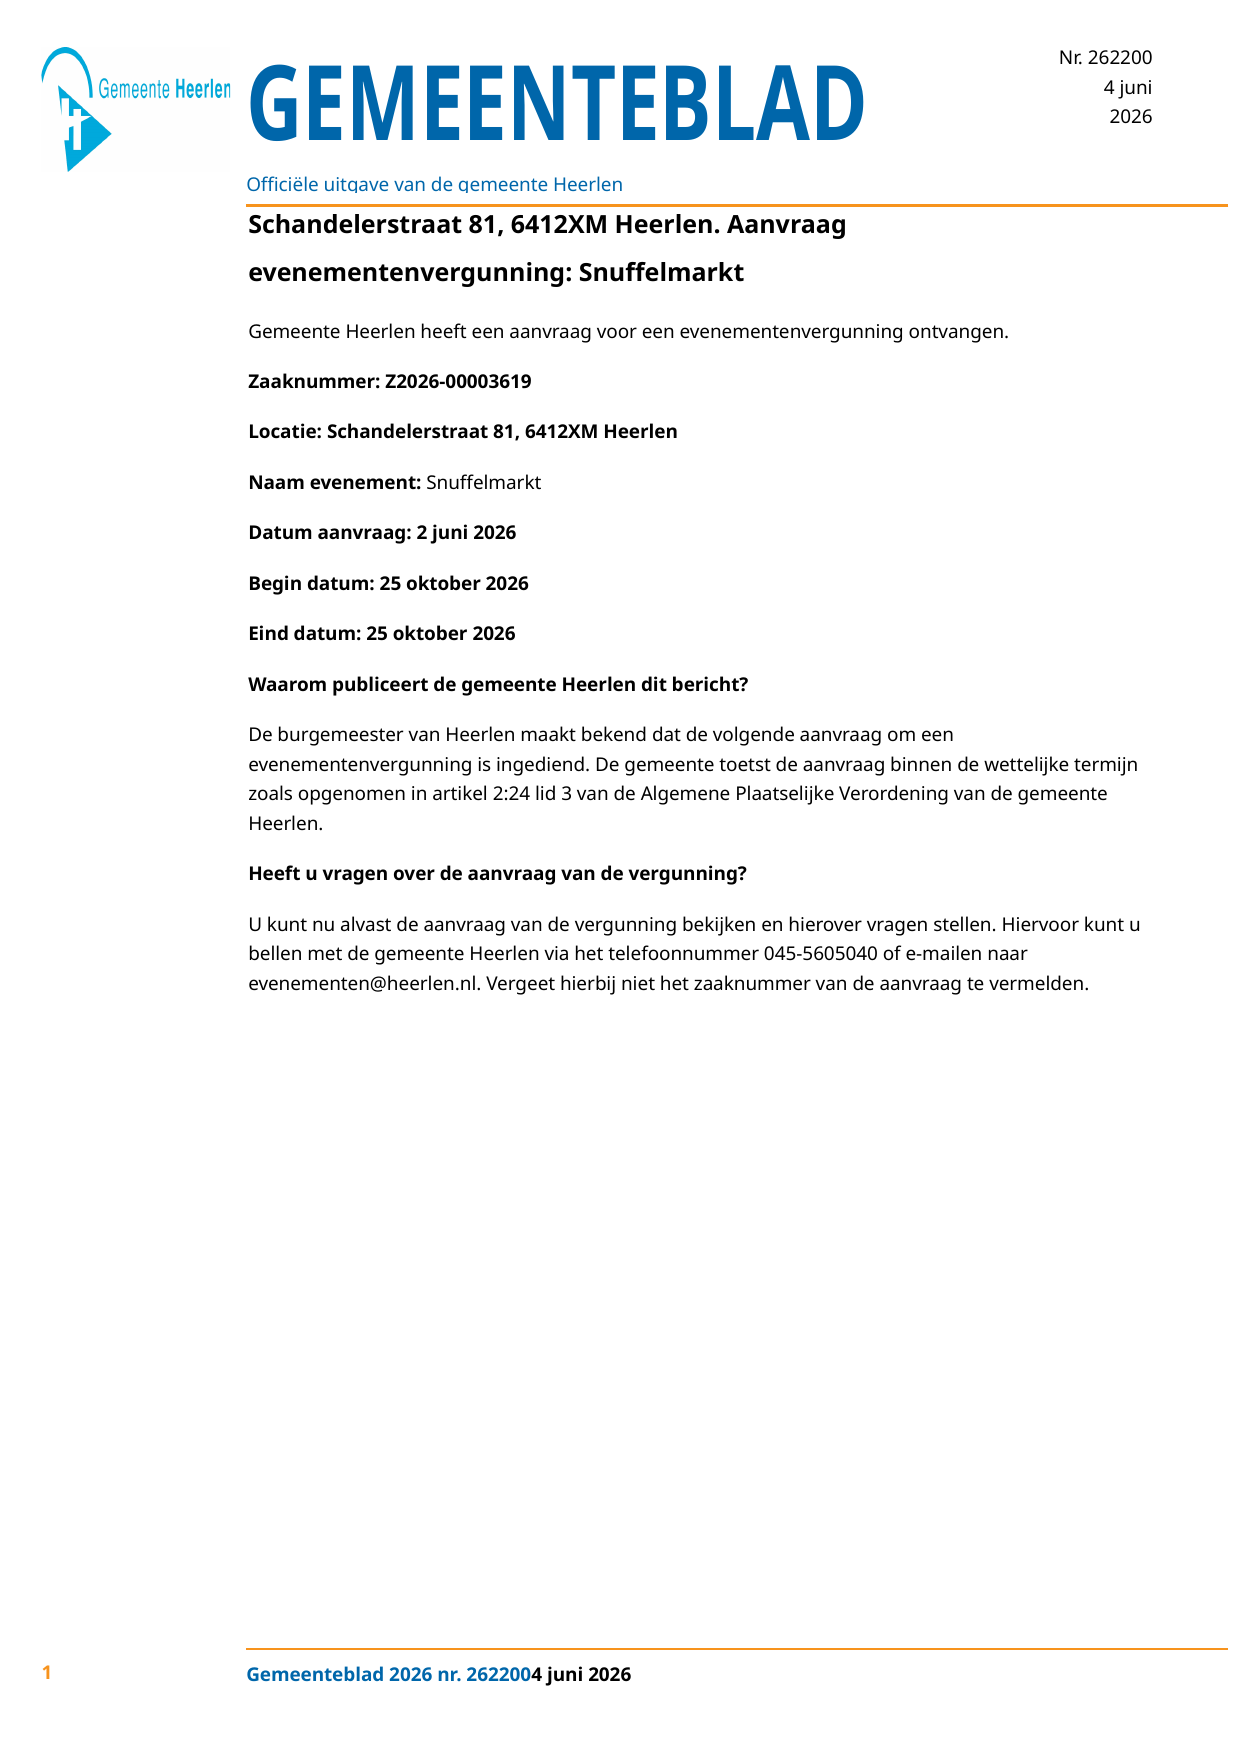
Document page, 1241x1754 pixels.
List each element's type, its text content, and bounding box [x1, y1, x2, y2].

text U kunt nu alvast de aanvraag van de vergunning bekijken en hierover vragen stellen. Hiervoor kunt u bellen met de gemeente Heerlen via het telefoonnummer 045-5605040 of e-mailen naar evenementen@heerlen.nl. Vergeet hierbij niet het zaaknummer van de aanvraag te vermelden. [248, 911, 1152, 996]
picture [41, 47, 231, 172]
text Datum aanvraag: 2 juni 2026 [248, 519, 1152, 545]
text Schandelerstraat 81, 6412XM Heerlen. Aanvraag evenementenvergunning: Snuffelmarkt [248, 207, 1152, 288]
text De burgemeester van Heerlen maakt bekend dat de volgende aanvraag om een evenementenvergunning is ingediend. De gemeente toetst de aanvraag binnen de wettelijke termijn zoals opgenomen in artikel 2:24 lid 3 van de Algemene Plaatselijke Verordening van de gemeente Heerlen. [248, 721, 1152, 836]
text Gemeente Heerlen heeft een aanvraag voor een evenementenvergunning ontvangen. [248, 318, 1152, 344]
text Naam evenement: Snuffelmarkt [248, 469, 1152, 495]
text Eind datum: 25 oktober 2026 [248, 620, 1152, 646]
text Heeft u vragen over de aanvraag van de vergunning? [248, 860, 1152, 886]
text Locatie: Schandelerstraat 81, 6412XM Heerlen [248, 419, 1152, 444]
picture [41, 47, 59, 70]
text Zaaknummer: Z2026-00003619 [248, 368, 1152, 394]
text Begin datum: 25 oktober 2026 [248, 570, 1152, 596]
text Waarom publiceert de gemeente Heerlen dit bericht? [248, 671, 1152, 697]
